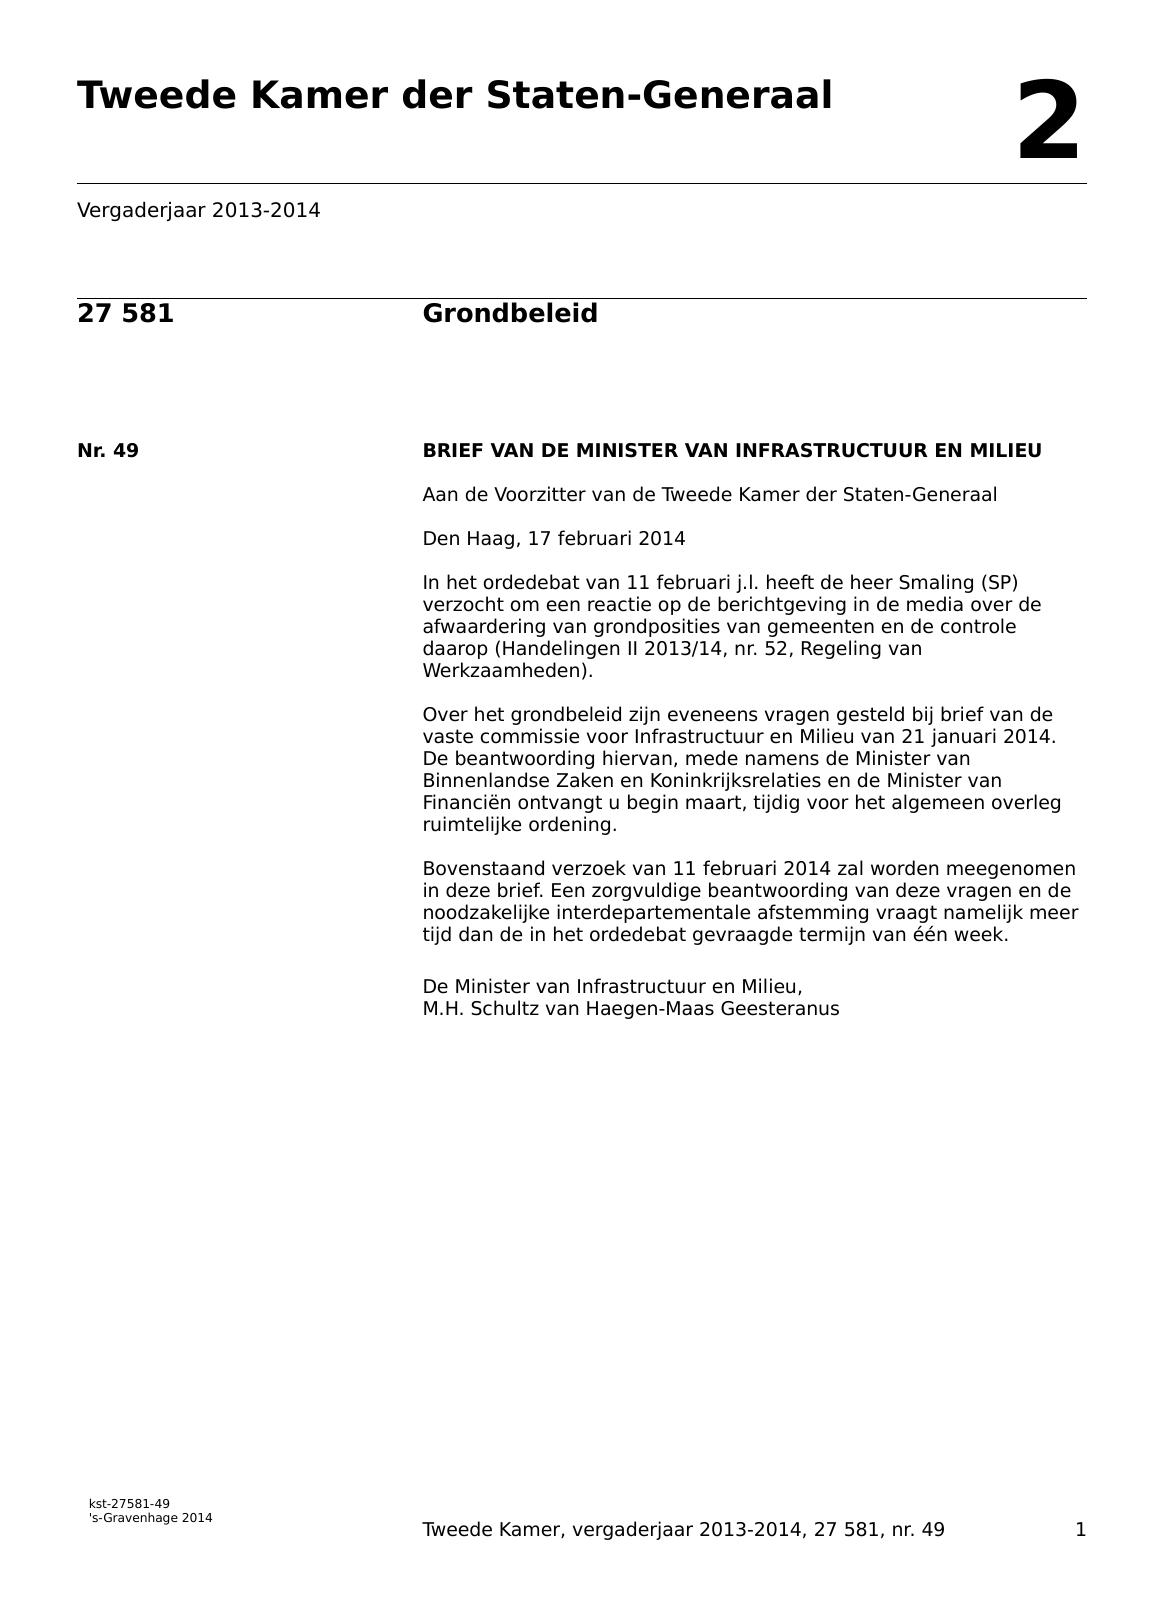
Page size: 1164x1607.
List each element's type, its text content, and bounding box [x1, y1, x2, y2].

text Over het grondbeleid zijn eveneens vragen gesteld bij brief van de vaste commissie voor Infrastructuur en Milieu van 21 januari 2014. De beantwoording hiervan, mede namens de Minister van Binnenlandse Zaken en Koninkrijksrelaties en de Minister van Financiën ontvangt u begin maart, tijdig voor het algemeen overleg ruimtelijke ordening. [422, 704, 1087, 836]
subtitle Nr. 49 BRIEF VAN DE MINISTER VAN INFRASTRUCTUUR EN MILIEU [77, 440, 1087, 462]
table_header 2 [886, 59, 1087, 183]
text Aan de Voorzitter van de Tweede Kamer der Staten-Generaal [422, 484, 1087, 506]
text kst-27581-49 [88, 1497, 323, 1511]
text Den Haag, 17 februari 2014 [422, 528, 1087, 550]
text De Minister van Infrastructuur en Milieu, M.H. Schultz van Haegen-Maas Geesteranus [422, 976, 1087, 1020]
text 's-Gravenhage 2014 [88, 1511, 323, 1525]
text Bovenstaand verzoek van 11 februari 2014 zal worden meegenomen in deze brief. Een zorgvuldige beantwoording van deze vragen en de noodzakelijke interdepartementale afstemming vraagt namelijk meer tijd dan de in het ordedebat gevraagde termijn van één week. [422, 858, 1087, 946]
table_cell Vergaderjaar 2013-2014 [77, 184, 1087, 298]
text In het ordedebat van 11 februari j.l. heeft de heer Smaling (SP) verzocht om een reactie op de berichtgeving in de media over de afwaardering van grondposities van gemeenten en de controle daarop (Handelingen II 2013/14, nr. 52, Regeling van Werkzaamheden). [422, 572, 1087, 682]
subtitle 27 581 Grondbeleid [77, 299, 1087, 329]
table_header Tweede Kamer der Staten-Generaal [77, 59, 886, 183]
